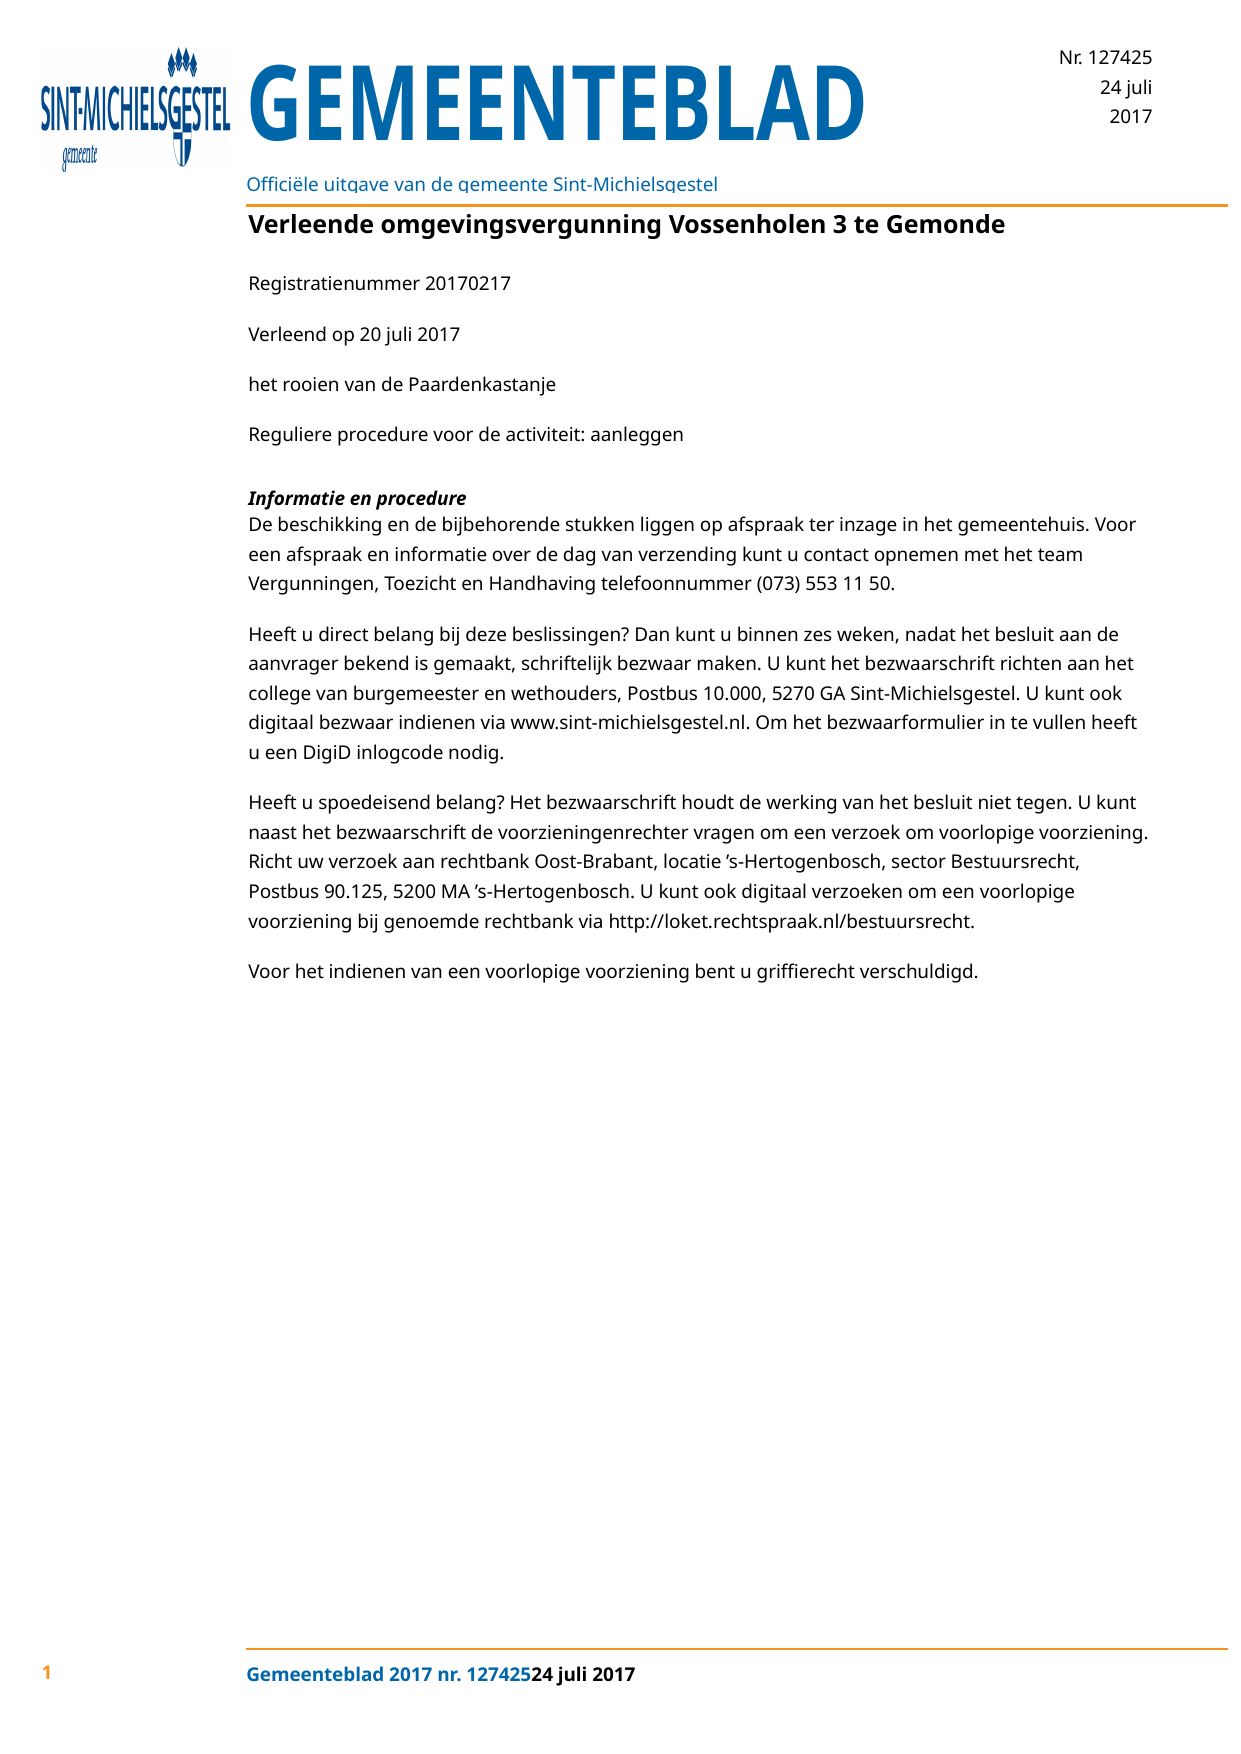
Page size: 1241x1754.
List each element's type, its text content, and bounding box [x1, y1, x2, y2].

text Registratienummer 20170217 [248, 270, 1152, 296]
text Reguliere procedure voor de activiteit: aanleggen [248, 422, 1152, 447]
text Verleende omgevingsvergunning Vossenholen 3 te Gemonde [248, 207, 1152, 241]
text Heeft u spoedeisend belang? Het bezwaarschrift houdt de werking van het besluit niet tegen. U kunt naast het bezwaarschrift de voorzieningenrechter vragen om een verzoek om voorlopige voorziening. Richt uw verzoek aan rechtbank Oost-Brabant, locatie ’s-Hertogenbosch, sector Bestuursrecht, Postbus 90.125, 5200 MA ’s-Hertogenbosch. U kunt ook digitaal verzoeken om een voorlopige voorziening bij genoemde rechtbank via http://loket.rechtspraak.nl/bestuursrecht. [248, 789, 1152, 934]
text De beschikking en de bijbehorende stukken liggen op afspraak ter inzage in het gemeentehuis. Voor een afspraak en informatie over de dag van verzending kunt u contact opnemen met het team Vergunningen, Toezicht en Handhaving telefoonnummer (073) 553 11 50. [248, 511, 1152, 596]
text Informatie en procedure [248, 486, 1152, 511]
text Heeft u direct belang bij deze beslissingen? Dan kunt u binnen zes weken, nadat het besluit aan de aanvrager bekend is gemaakt, schriftelijk bezwaar maken. U kunt het bezwaarschrift richten aan het college van burgemeester en wethouders, Postbus 10.000, 5270 GA Sint-Michielsgestel. U kunt ook digitaal bezwaar indienen via www.sint-michielsgestel.nl. Om het bezwaarformulier in te vullen heeft u een DigiD inlogcode nodig. [248, 621, 1152, 765]
text het rooien van de Paardenkastanje [248, 371, 1152, 397]
picture [41, 47, 231, 172]
text Verleend op 20 juli 2017 [248, 321, 1152, 346]
text Voor het indienen van een voorlopige voorziening bent u griffierecht verschuldigd. [248, 958, 1152, 984]
